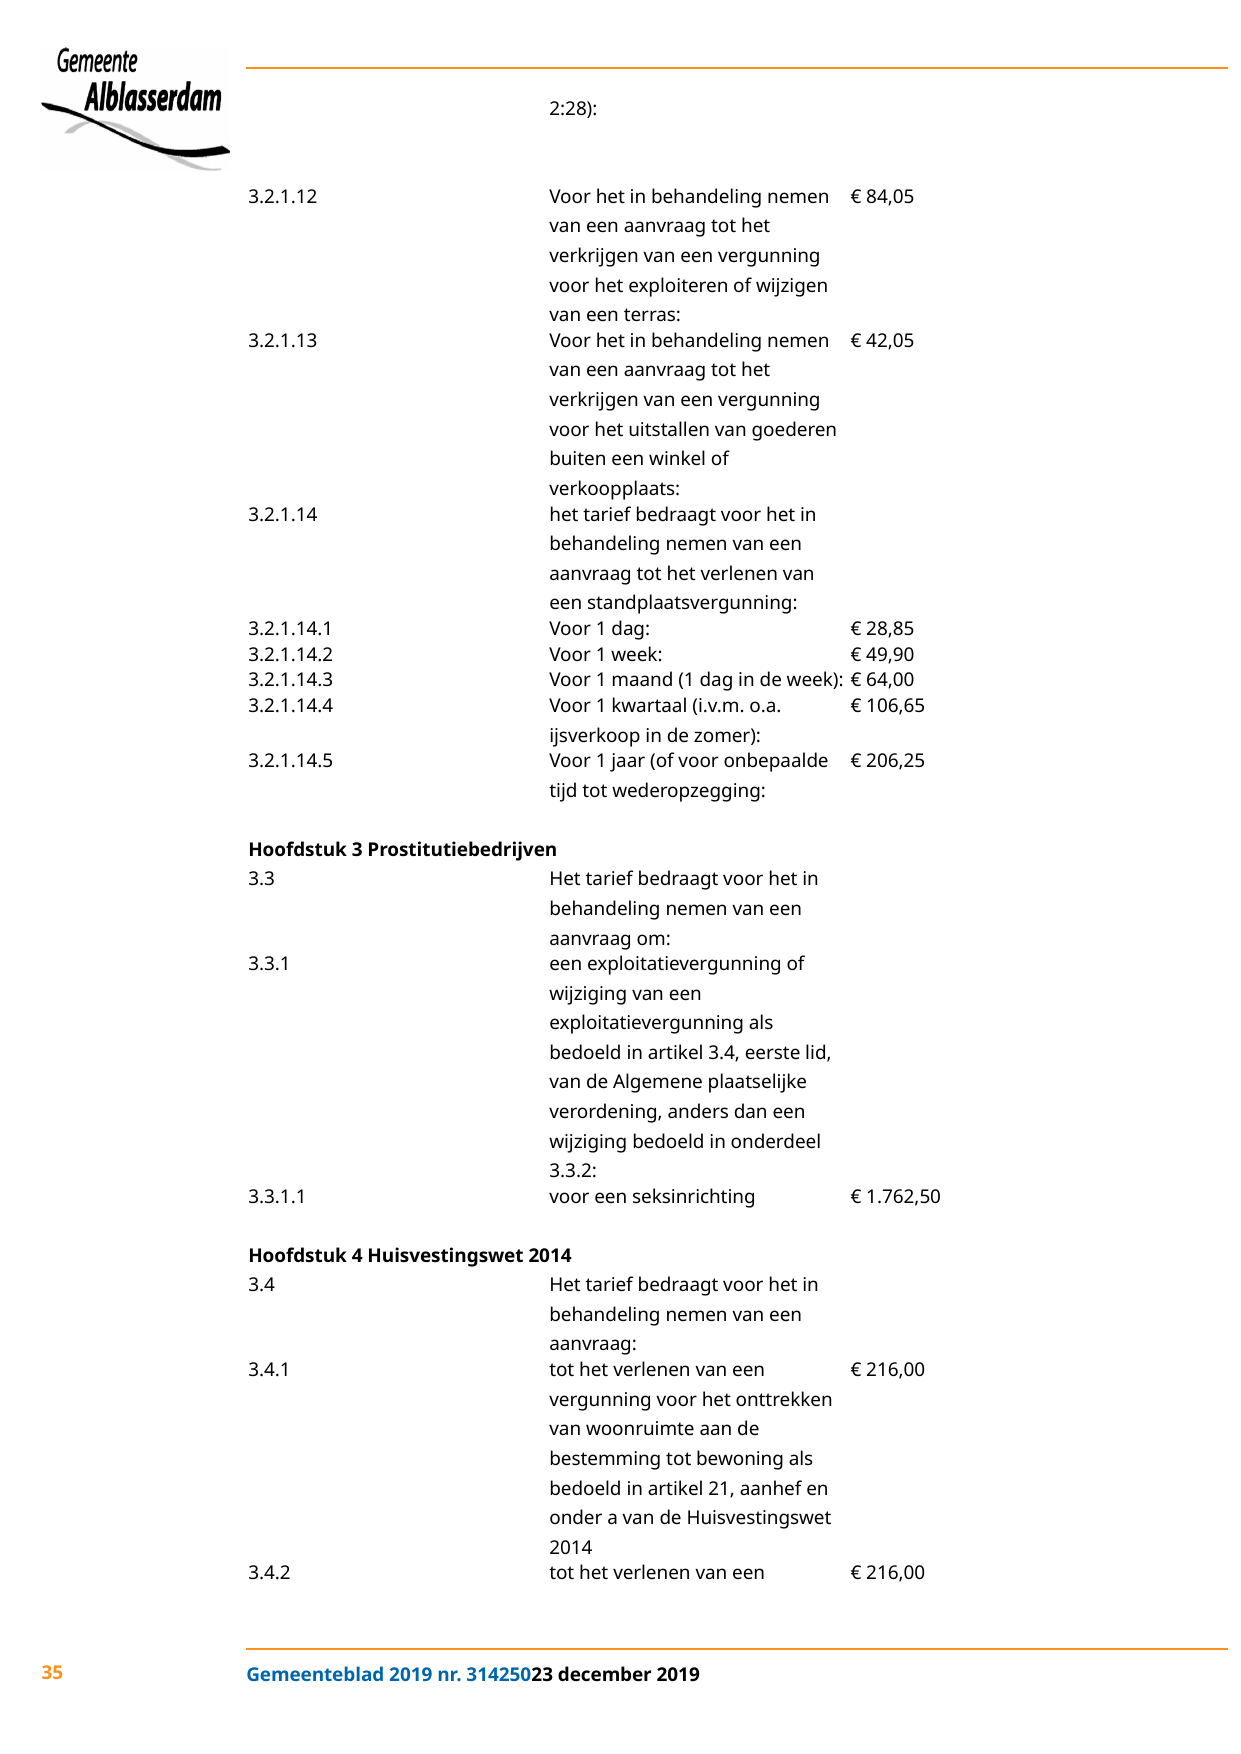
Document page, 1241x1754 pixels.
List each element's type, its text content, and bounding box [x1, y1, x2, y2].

table_cell € 106,65 [850, 693, 1152, 748]
table_cell € 28,85 [850, 615, 1152, 641]
table_header Voor het in behandeling nemen van een aanvraag tot het verkrijgen van een vergunning voor het exploiteren of wijzigen van een terras: [549, 183, 850, 327]
table_cell een exploitatievergunning of wijziging van een exploitatievergunning als bedoeld in artikel 3.4, eerste lid, van de Algemene plaatselijke verordening, anders dan een wijziging bedoeld in onderdeel 3.3.2: [549, 950, 850, 1183]
table_cell [850, 950, 1152, 1183]
table_cell 3.3.1 [248, 950, 549, 1183]
table_header 3.3 [248, 866, 549, 950]
table_cell Voor 1 kwartaal (i.v.m. o.a. ijsverkoop in de zomer): [549, 693, 850, 748]
table_header [850, 1271, 1152, 1356]
table_cell voor een seksinrichting [549, 1183, 850, 1209]
table_cell 3.2.1.14.4 [248, 693, 549, 748]
table_cell 3.2.1.14 [248, 501, 549, 615]
table_cell tot het verlenen van een vergunning voor het onttrekken van woonruimte aan de bestemming tot bewoning als bedoeld in artikel 21, aanhef en onder a van de Huisvestingswet 2014 [549, 1356, 850, 1559]
table_cell tot het verlenen van een [549, 1560, 850, 1585]
table_cell € 49,90 [850, 641, 1152, 667]
picture [41, 47, 231, 172]
text Hoofdstuk 4 Huisvestingswet 2014 [248, 1242, 1152, 1267]
table_cell Voor het in behandeling nemen van een aanvraag tot het verkrijgen van een vergunning voor het uitstallen van goederen buiten een winkel of verkoopplaats: [549, 327, 850, 501]
table_cell 3.2.1.13 [248, 327, 549, 501]
table_cell 2:28): [549, 95, 850, 121]
table_cell 3.3.1.1 [248, 1183, 549, 1209]
table_header 3.4 [248, 1271, 549, 1356]
table_header Het tarief bedraagt voor het in behandeling nemen van een aanvraag: [549, 1271, 850, 1356]
table_cell € 216,00 [850, 1560, 1152, 1585]
text Hoofdstuk 3 Prostitutiebedrijven [248, 836, 1152, 862]
table_cell € 206,25 [850, 748, 1152, 803]
table_cell 3.2.1.14.5 [248, 748, 549, 803]
table_cell [248, 95, 549, 121]
table_cell Voor 1 jaar (of voor onbepaalde tijd tot wederopzegging: [549, 748, 850, 803]
table_cell [850, 95, 1152, 121]
table_cell € 42,05 [850, 327, 1152, 501]
table_cell 3.2.1.14.3 [248, 667, 549, 692]
table_cell 3.2.1.14.1 [248, 615, 549, 641]
table_cell Voor 1 dag: [549, 615, 850, 641]
table_cell Voor 1 week: [549, 641, 850, 667]
table_cell het tarief bedraagt voor het in behandeling nemen van een aanvraag tot het verlenen van een standplaatsvergunning: [549, 501, 850, 615]
table_cell 3.2.1.14.2 [248, 641, 549, 667]
table_cell € 64,00 [850, 667, 1152, 692]
table_header € 84,05 [850, 183, 1152, 327]
table_cell 3.4.1 [248, 1356, 549, 1559]
table_cell € 1.762,50 [850, 1183, 1152, 1209]
table_cell Voor 1 maand (1 dag in de week): [549, 667, 850, 692]
table_header [850, 866, 1152, 950]
table_header Het tarief bedraagt voor het in behandeling nemen van een aanvraag om: [549, 866, 850, 950]
table_cell 3.4.2 [248, 1560, 549, 1585]
table_header 3.2.1.12 [248, 183, 549, 327]
table_cell € 216,00 [850, 1356, 1152, 1559]
table_cell [850, 501, 1152, 615]
